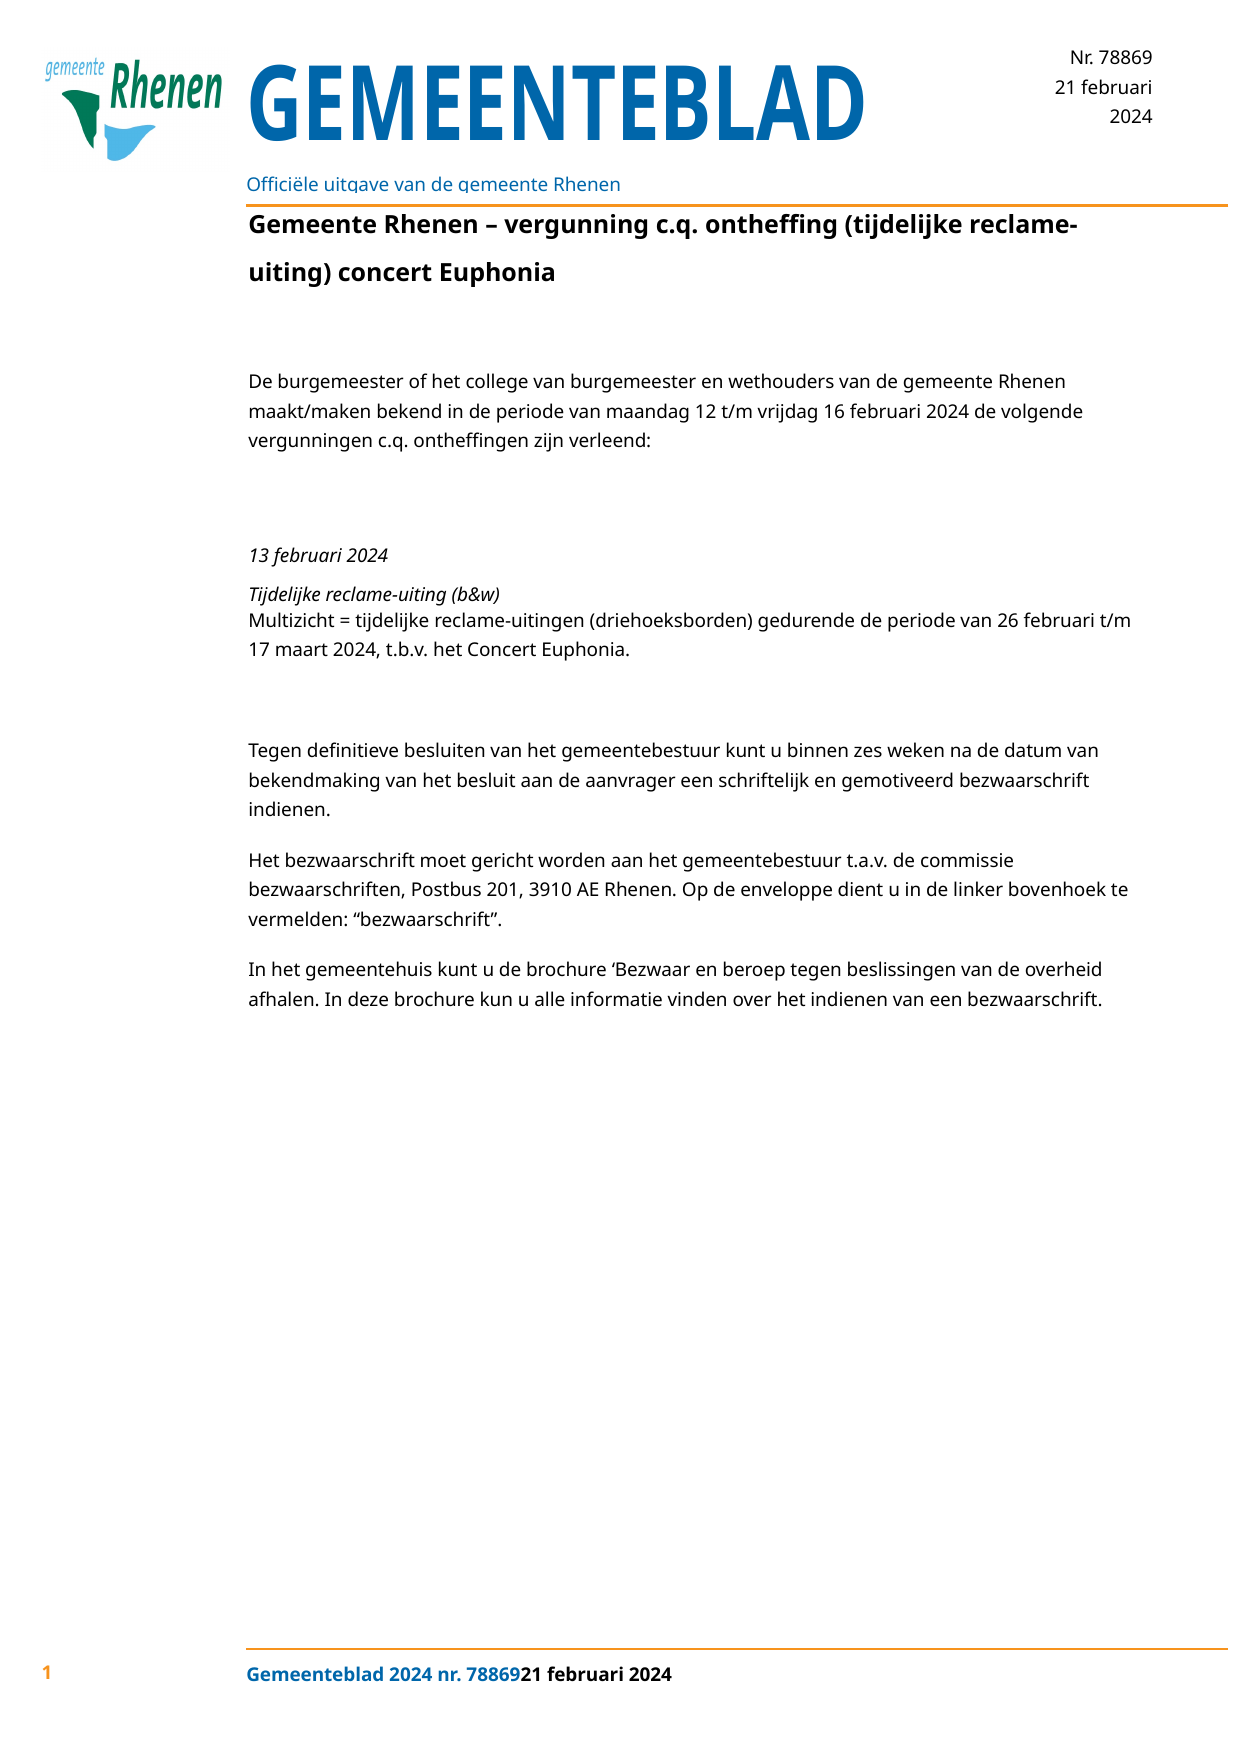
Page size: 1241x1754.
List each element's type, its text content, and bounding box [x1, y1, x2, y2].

text De burgemeester of het college van burgemeester en wethouders van de gemeente Rhenen maakt/maken bekend in de periode van maandag 12 t/m vrijdag 16 februari 2024 de volgende vergunningen c.q. ontheffingen zijn verleend: [248, 368, 1152, 453]
text Multizicht = tijdelijke reclame-uitingen (driehoeksborden) gedurende de periode van 26 februari t/m 17 maart 2024, t.b.v. het Concert Euphonia. [248, 607, 1152, 662]
text Gemeente Rhenen – vergunning c.q. ontheffing (tijdelijke reclame-uiting) concert Euphonia [248, 207, 1152, 288]
text Tijdelijke reclame-uiting (b&w) [248, 581, 1152, 607]
text 13 februari 2024 [248, 542, 1152, 568]
text In het gemeentehuis kunt u de brochure ‘Bezwaar en beroep tegen beslissingen van de overheid afhalen. In deze brochure kun u alle informatie vinden over het indienen van een bezwaarschrift. [248, 956, 1152, 1012]
text Tegen definitieve besluiten van het gemeentebestuur kunt u binnen zes weken na de datum van bekendmaking van het besluit aan de aanvrager een schriftelijk en gemotiveerd bezwaarschrift indienen. [248, 737, 1152, 822]
picture [41, 47, 231, 172]
text Het bezwaarschrift moet gericht worden aan het gemeentebestuur t.a.v. de commissie bezwaarschriften, Postbus 201, 3910 AE Rhenen. Op de enveloppe dient u in de linker bovenhoek te vermelden: “bezwaarschrift”. [248, 847, 1152, 932]
